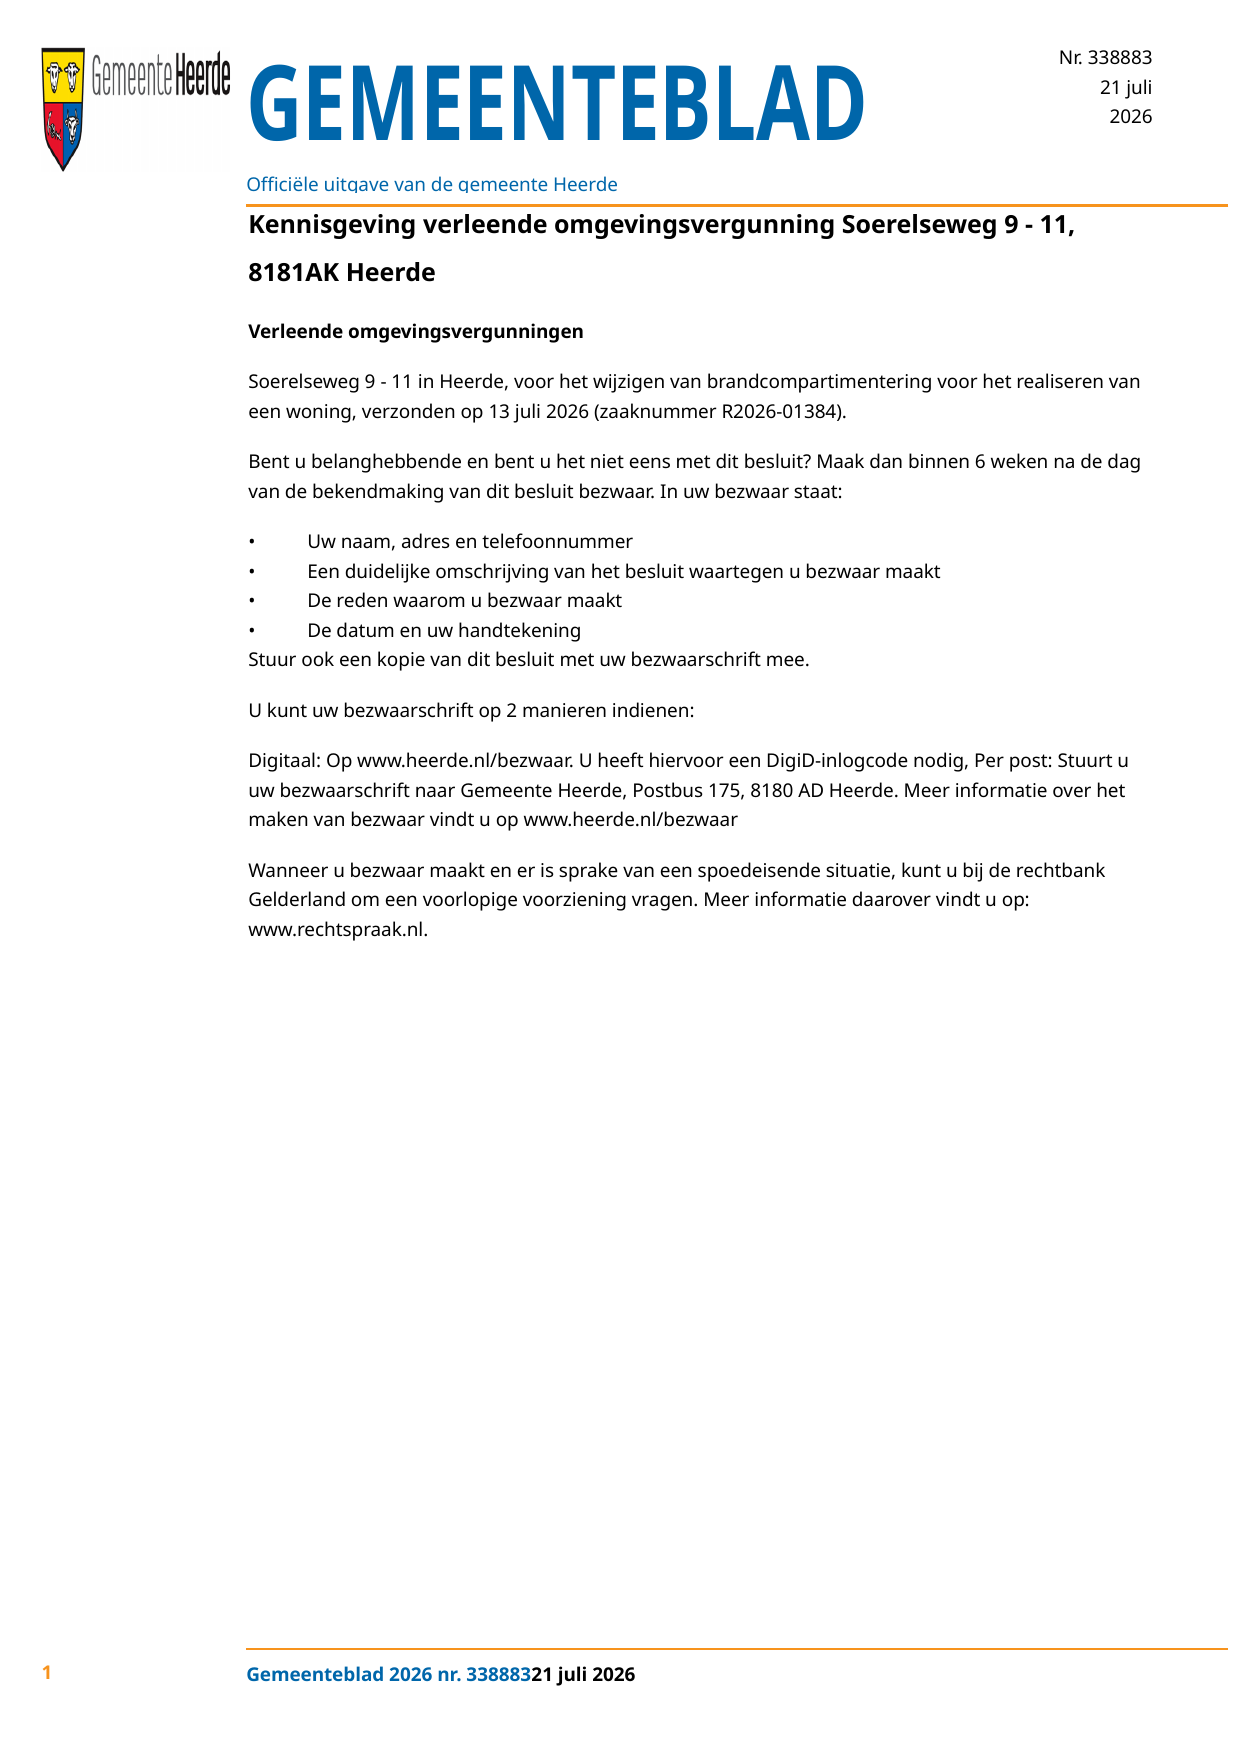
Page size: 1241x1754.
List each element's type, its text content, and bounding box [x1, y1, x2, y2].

list De datum en uw handtekening [248, 617, 1152, 643]
text Wanneer u bezwaar maakt en er is sprake van een spoedeisende situatie, kunt u bij de rechtbank Gelderland om een voorlopige voorziening vragen. Meer informatie daarover vindt u op: www.rechtspraak.nl. [248, 857, 1152, 942]
text Digitaal: Op www.heerde.nl/bezwaar. U heeft hiervoor een DigiD-inlogcode nodig, Per post: Stuurt u uw bezwaarschrift naar Gemeente Heerde, Postbus 175, 8180 AD Heerde. Meer informatie over het maken van bezwaar vindt u op www.heerde.nl/bezwaar [248, 747, 1152, 832]
text U kunt uw bezwaarschrift op 2 manieren indienen: [248, 697, 1152, 723]
list Een duidelijke omschrijving van het besluit waartegen u bezwaar maakt [248, 558, 1152, 584]
picture [41, 47, 231, 172]
text Soerelseweg 9 - 11 in Heerde, voor het wijzigen van brandcompartimentering voor het realiseren van een woning, verzonden op 13 juli 2026 (zaaknummer R2026-01384). [248, 368, 1152, 424]
text Verleende omgevingsvergunningen [248, 318, 1152, 344]
text Kennisgeving verleende omgevingsvergunning Soerelseweg 9 - 11, 8181AK Heerde [248, 207, 1152, 288]
list De reden waarom u bezwaar maakt [248, 587, 1152, 613]
text Stuur ook een kopie van dit besluit met uw bezwaarschrift mee. [248, 647, 1152, 672]
list Uw naam, adres en telefoonnummer [248, 528, 1152, 554]
text Bent u belanghebbende en bent u het niet eens met dit besluit? Maak dan binnen 6 weken na de dag van de bekendmaking van dit besluit bezwaar. In uw bezwaar staat: [248, 448, 1152, 504]
